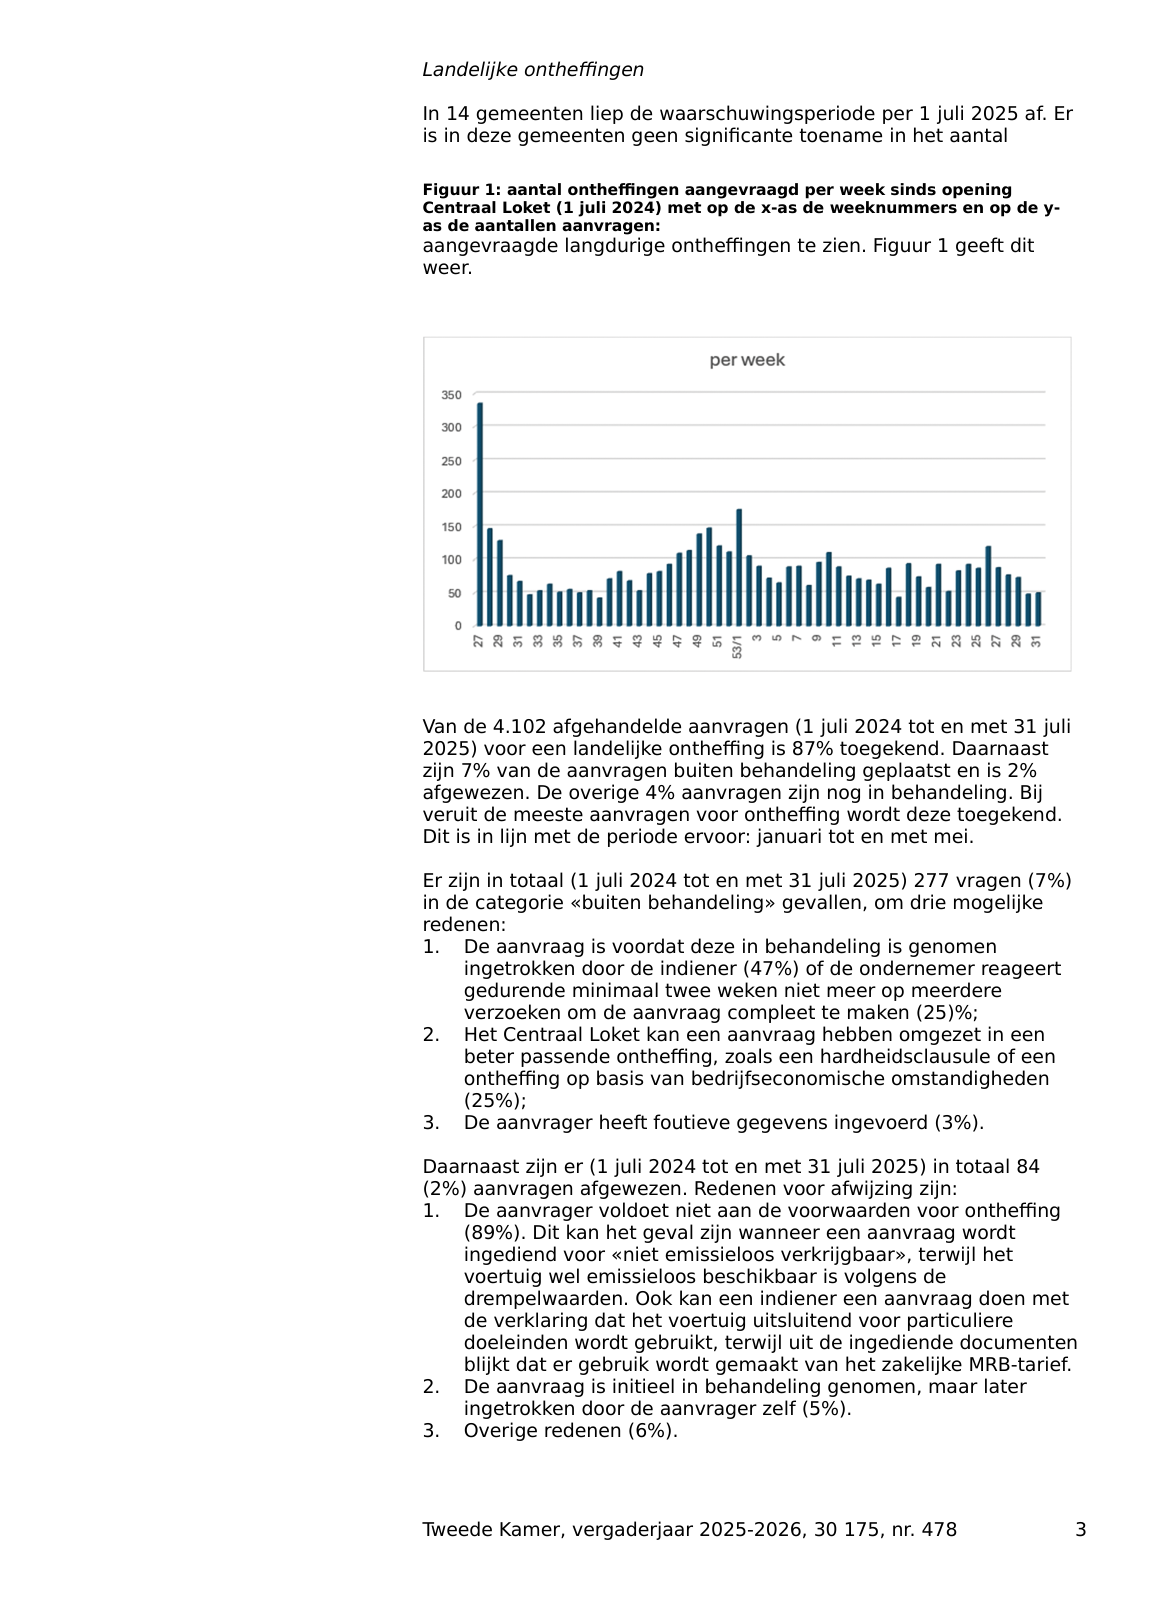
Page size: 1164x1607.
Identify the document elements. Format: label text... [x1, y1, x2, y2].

text 1. De aanvrager voldoet niet aan de voorwaarden voor ontheffing (89%). Dit kan het geval zijn wanneer een aanvraag wordt ingediend voor «niet emissieloos verkrijgbaar», terwijl het voertuig wel emissieloos beschikbaar is volgens de drempelwaarden. Ook kan een indiener een aanvraag doen met de verklaring dat het voertuig uitsluitend voor particuliere doeleinden wordt gebruikt, terwijl uit de ingediende documenten blijkt dat er gebruik wordt gemaakt van het zakelijke MRB-tarief. [422, 1200, 1087, 1376]
text Daarnaast zijn er (1 juli 2024 tot en met 31 juli 2025) in totaal 84 (2%) aanvragen afgewezen. Redenen voor afwijzing zijn: [422, 1156, 1087, 1200]
picture [422, 335, 1072, 672]
text 1. De aanvraag is voordat deze in behandeling is genomen ingetrokken door de indiener (47%) of de ondernemer reageert gedurende minimaal twee weken niet meer op meerdere verzoeken om de aanvraag compleet te maken (25)%; [422, 936, 1087, 1024]
text 3. De aanvrager heeft foutieve gegevens ingevoerd (3%). [422, 1112, 1087, 1134]
text In 14 gemeenten liep de waarschuwingsperiode per 1 juli 2025 af. Er is in deze gemeenten geen significante toename in het aantal aangevraagde langdurige ontheffingen te zien. Figuur 1 geeft dit weer. [422, 103, 1087, 279]
text Er zijn in totaal (1 juli 2024 tot en met 31 juli 2025) 277 vragen (7%) in de categorie «buiten behandeling» gevallen, om drie mogelijke redenen: [422, 870, 1087, 936]
text Figuur 1: aantal ontheffingen aangevraagd per week sinds opening Centraal Loket (1 juli 2024) met op de x-as de weeknummers en op de y-as de aantallen aanvragen: [422, 181, 1072, 235]
text Van de 4.102 afgehandelde aanvragen (1 juli 2024 tot en met 31 juli 2025) voor een landelijke ontheffing is 87% toegekend. Daarnaast zijn 7% van de aanvragen buiten behandeling geplaatst en is 2% afgewezen. De overige 4% aanvragen zijn nog in behandeling. Bij veruit de meeste aanvragen voor ontheffing wordt deze toegekend. Dit is in lijn met de periode ervoor: januari tot en met mei. [422, 716, 1087, 848]
text 2. De aanvraag is initieel in behandeling genomen, maar later ingetrokken door de aanvrager zelf (5%). [422, 1376, 1087, 1420]
text 3. Overige redenen (6%). [422, 1420, 1087, 1442]
subtitle Landelijke ontheffingen [422, 59, 1087, 81]
text 2. Het Centraal Loket kan een aanvraag hebben omgezet in een beter passende ontheffing, zoals een hardheidsclausule of een ontheffing op basis van bedrijfseconomische omstandigheden (25%); [422, 1024, 1087, 1112]
